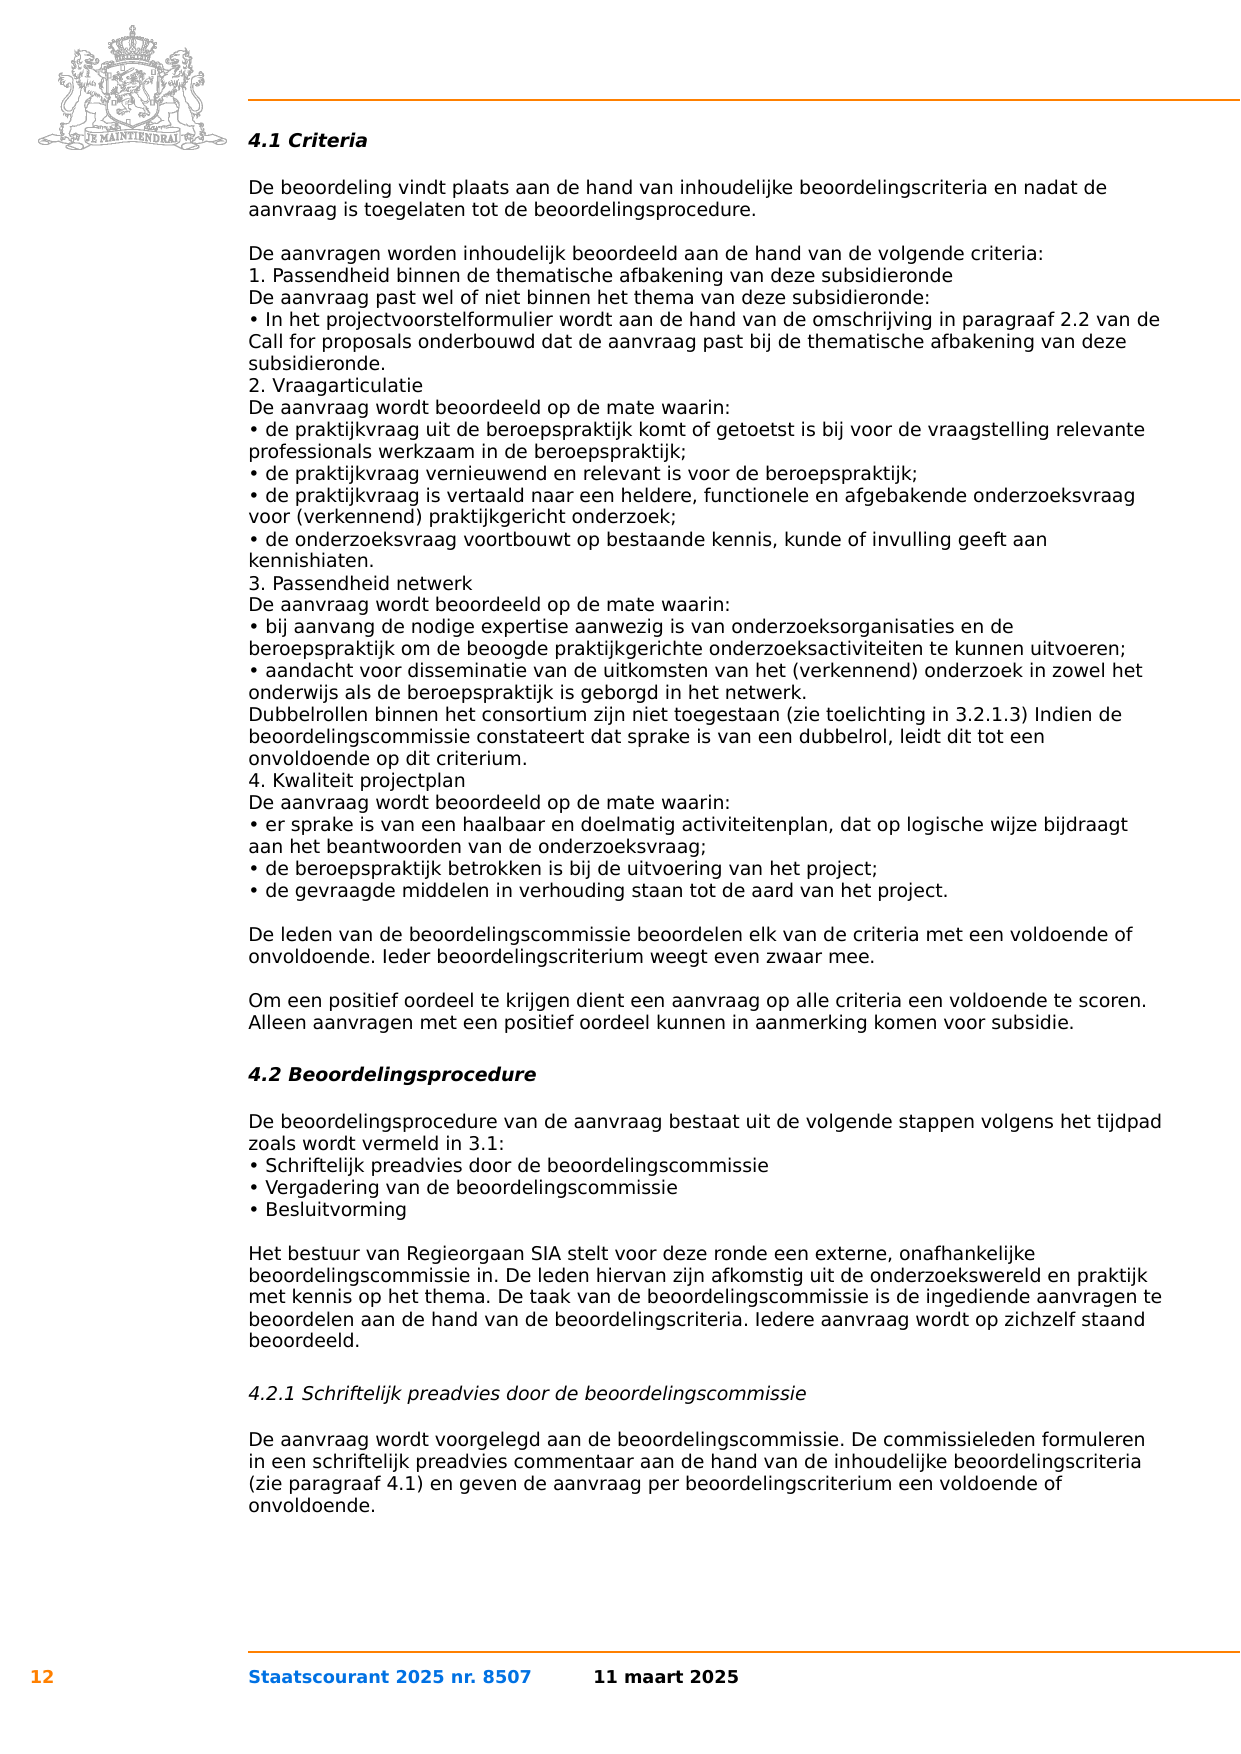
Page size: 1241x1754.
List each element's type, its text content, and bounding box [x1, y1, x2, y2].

text 3. Passendheid netwerk [248, 572, 1163, 594]
text • de praktijkvraag vernieuwend en relevant is voor de beroepspraktijk; [248, 462, 1163, 484]
text • aandacht voor disseminatie van de uitkomsten van het (verkennend) onderzoek in zowel het onderwijs als de beroepspraktijk is geborgd in het netwerk. [248, 660, 1163, 704]
text • bij aanvang de nodige expertise aanwezig is van onderzoeksorganisaties en de beroepspraktijk om de beoogde praktijkgerichte onderzoeksactiviteiten te kunnen uitvoeren; [248, 616, 1163, 660]
text • Vergadering van de beoordelingscommissie [248, 1177, 1163, 1199]
picture [38, 25, 227, 150]
text De aanvragen worden inhoudelijk beoordeeld aan de hand van de volgende criteria: [248, 243, 1163, 265]
subtitle 4.1 Criteria [248, 130, 1163, 152]
text 4. Kwaliteit projectplan [248, 770, 1163, 792]
text De aanvraag wordt beoordeeld op de mate waarin: [248, 792, 1163, 814]
text • In het projectvoorstelformulier wordt aan de hand van de omschrijving in paragraaf 2.2 van de Call for proposals onderbouwd dat de aanvraag past bij de thematische afbakening van deze subsidieronde. [248, 309, 1163, 374]
text • er sprake is van een haalbaar en doelmatig activiteitenplan, dat op logische wijze bijdraagt aan het beantwoorden van de onderzoeksvraag; [248, 814, 1163, 858]
text • Schriftelijk preadvies door de beoordelingscommissie [248, 1155, 1163, 1177]
text De beoordeling vindt plaats aan de hand van inhoudelijke beoordelingscriteria en nadat de aanvraag is toegelaten tot de beoordelingsprocedure. [248, 177, 1163, 221]
text 2. Vraagarticulatie [248, 374, 1163, 397]
text De beoordelingsprocedure van de aanvraag bestaat uit de volgende stappen volgens het tijdpad zoals wordt vermeld in 3.1: [248, 1111, 1163, 1155]
text Dubbelrollen binnen het consortium zijn niet toegestaan (zie toelichting in 3.2.1.3) Indien de beoordelingscommissie constateert dat sprake is van een dubbelrol, leidt dit tot een onvoldoende op dit criterium. [248, 704, 1163, 770]
text De aanvraag past wel of niet binnen het thema van deze subsidieronde: [248, 287, 1163, 309]
text De leden van de beoordelingscommissie beoordelen elk van de criteria met een voldoende of onvoldoende. Ieder beoordelingscriterium weegt even zwaar mee. [248, 924, 1163, 968]
text • de praktijkvraag is vertaald naar een heldere, functionele en afgebakende onderzoeksvraag voor (verkennend) praktijkgericht onderzoek; [248, 484, 1163, 528]
text • de gevraagde middelen in verhouding staan tot de aard van het project. [248, 880, 1163, 902]
text 1. Passendheid binnen de thematische afbakening van deze subsidieronde [248, 265, 1163, 287]
text De aanvraag wordt voorgelegd aan de beoordelingscommissie. De commissieleden formuleren in een schriftelijk preadvies commentaar aan de hand van de inhoudelijke beoordelingscriteria (zie paragraaf 4.1) en geven de aanvraag per beoordelingscriterium een voldoende of onvoldoende. [248, 1429, 1163, 1517]
text De aanvraag wordt beoordeeld op de mate waarin: [248, 397, 1163, 418]
subtitle 4.2 Beoordelingsprocedure [248, 1064, 1163, 1086]
text • de onderzoeksvraag voortbouwt op bestaande kennis, kunde of invulling geeft aan kennishiaten. [248, 528, 1163, 572]
text • Besluitvorming [248, 1199, 1163, 1221]
text De aanvraag wordt beoordeeld op de mate waarin: [248, 594, 1163, 616]
subtitle 4.2.1 Schriftelijk preadvies door de beoordelingscommissie [248, 1382, 1163, 1404]
text Het bestuur van Regieorgaan SIA stelt voor deze ronde een externe, onafhankelijke beoordelingscommissie in. De leden hiervan zijn afkomstig uit de onderzoekswereld en praktijk met kennis op het thema. De taak van de beoordelingscommissie is de ingediende aanvragen te beoordelen aan de hand van de beoordelingscriteria. Iedere aanvraag wordt op zichzelf staand beoordeeld. [248, 1242, 1163, 1352]
text • de praktijkvraag uit de beroepspraktijk komt of getoetst is bij voor de vraagstelling relevante professionals werkzaam in de beroepspraktijk; [248, 418, 1163, 462]
text Om een positief oordeel te krijgen dient een aanvraag op alle criteria een voldoende te scoren. Alleen aanvragen met een positief oordeel kunnen in aanmerking komen voor subsidie. [248, 990, 1163, 1034]
text • de beroepspraktijk betrokken is bij de uitvoering van het project; [248, 858, 1163, 880]
